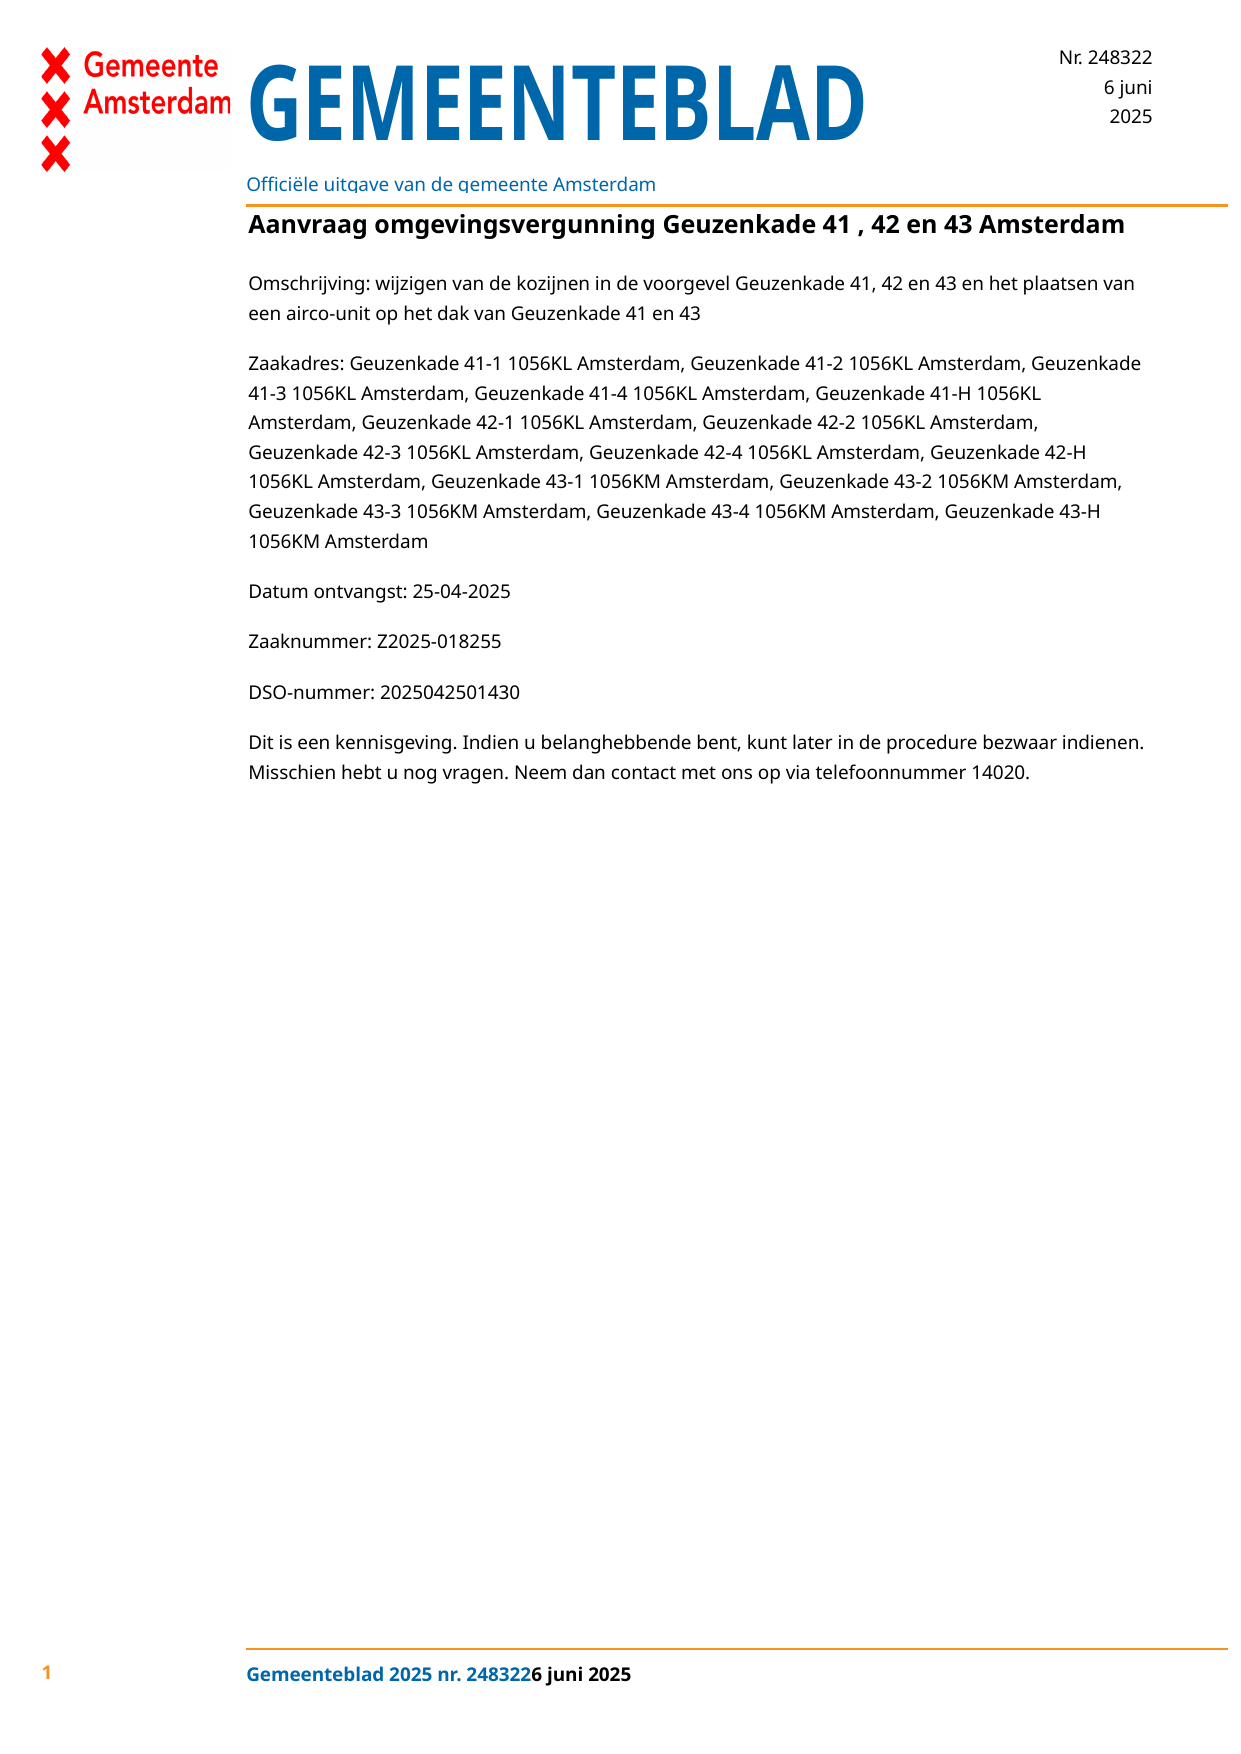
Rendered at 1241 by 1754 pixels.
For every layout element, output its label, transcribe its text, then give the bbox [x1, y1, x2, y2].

text Datum ontvangst: 25-04-2025 [248, 578, 1152, 604]
text Zaakadres: Geuzenkade 41-1 1056KL Amsterdam, Geuzenkade 41-2 1056KL Amsterdam, Geuzenkade 41-3 1056KL Amsterdam, Geuzenkade 41-4 1056KL Amsterdam, Geuzenkade 41-H 1056KL Amsterdam, Geuzenkade 42-1 1056KL Amsterdam, Geuzenkade 42-2 1056KL Amsterdam, Geuzenkade 42-3 1056KL Amsterdam, Geuzenkade 42-4 1056KL Amsterdam, Geuzenkade 42-H 1056KL Amsterdam, Geuzenkade 43-1 1056KM Amsterdam, Geuzenkade 43-2 1056KM Amsterdam, Geuzenkade 43-3 1056KM Amsterdam, Geuzenkade 43-4 1056KM Amsterdam, Geuzenkade 43-H 1056KM Amsterdam [248, 350, 1152, 553]
text Zaaknummer: Z2025-018255 [248, 629, 1152, 654]
text Omschrijving: wijzigen van de kozijnen in de voorgevel Geuzenkade 41, 42 en 43 en het plaatsen van een airco-unit op het dak van Geuzenkade 41 en 43 [248, 270, 1152, 326]
picture [41, 47, 231, 172]
text Aanvraag omgevingsvergunning Geuzenkade 41 , 42 en 43 Amsterdam [248, 207, 1152, 241]
text Dit is een kennisgeving. Indien u belanghebbende bent, kunt later in de procedure bezwaar indienen. Misschien hebt u nog vragen. Neem dan contact met ons op via telefoonnummer 14020. [248, 729, 1152, 785]
text DSO-nummer: 2025042501430 [248, 679, 1152, 705]
